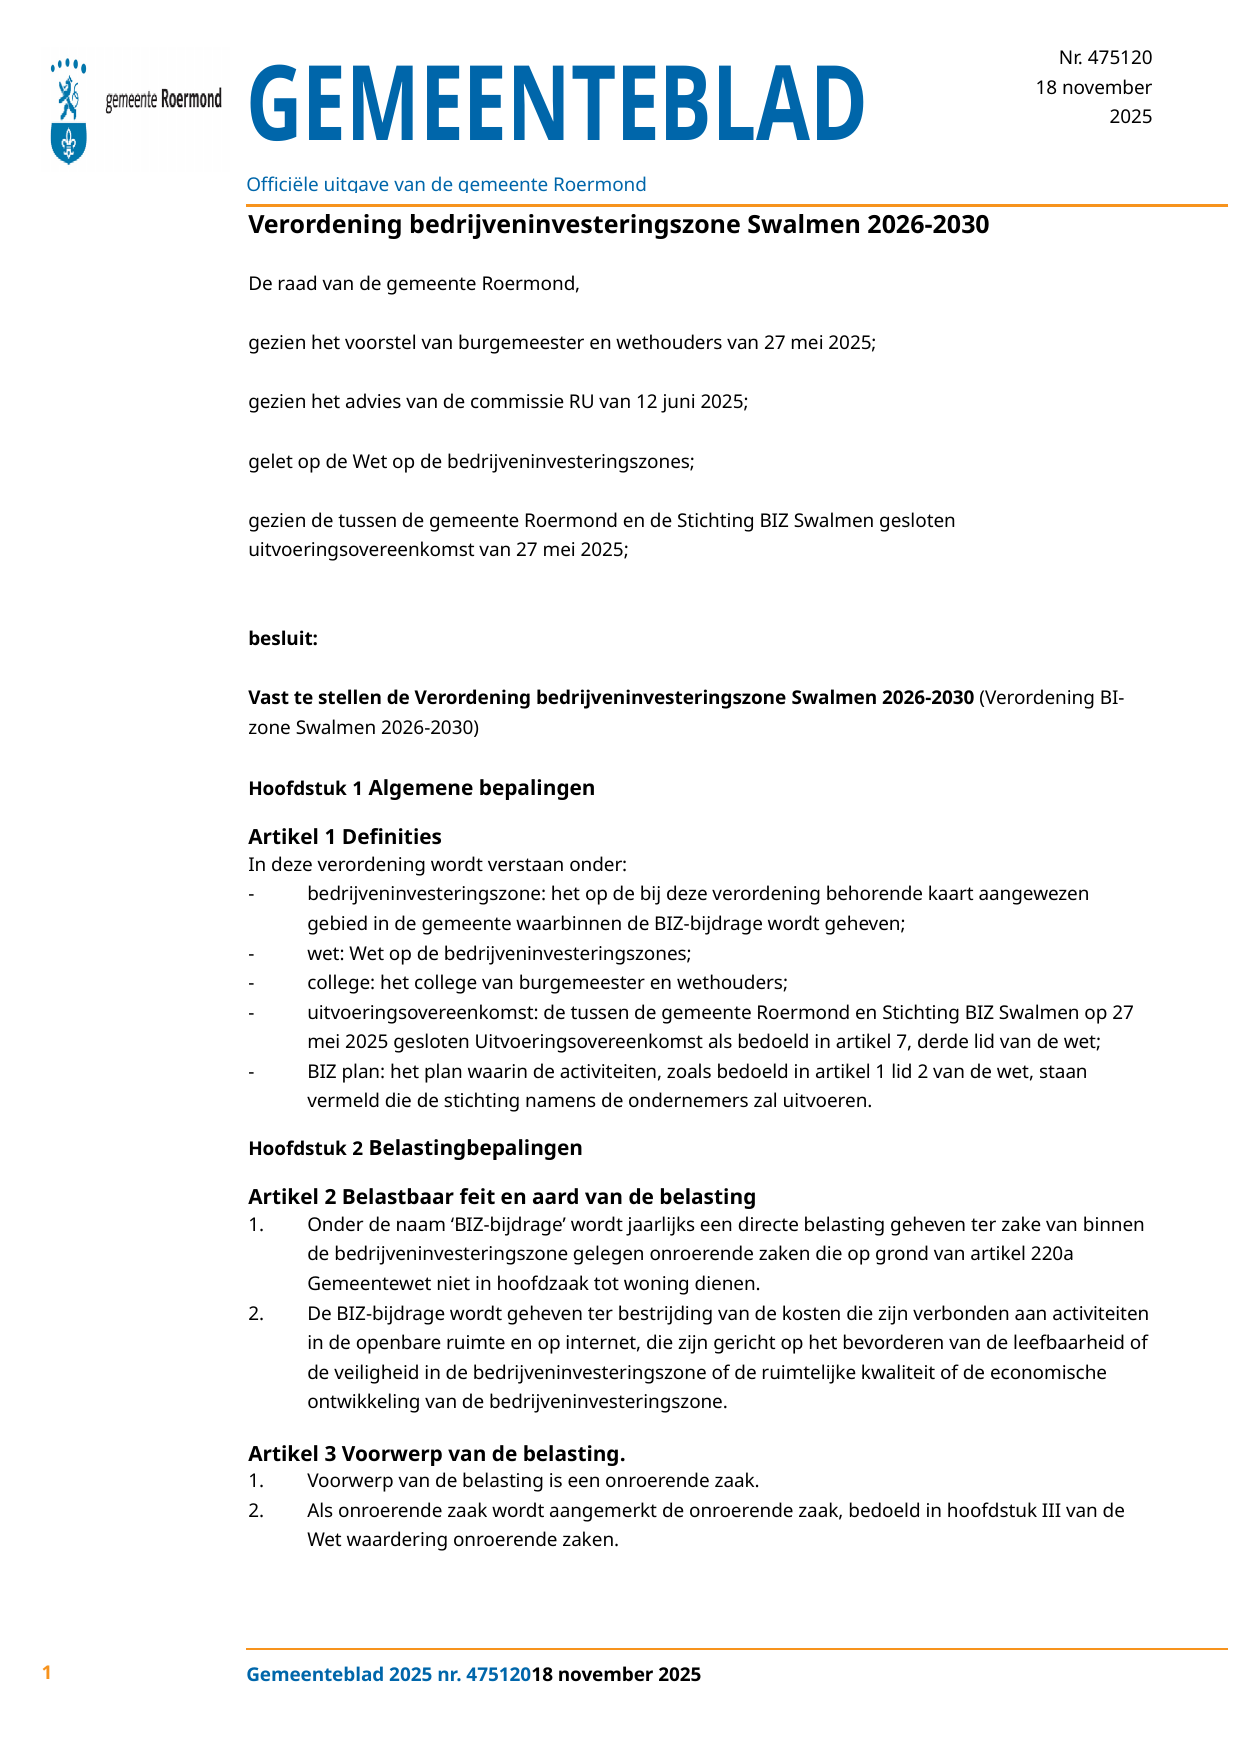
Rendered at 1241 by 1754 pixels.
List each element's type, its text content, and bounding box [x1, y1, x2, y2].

text Hoofdstuk 2 Belastingbepalingen [248, 1133, 1152, 1162]
text Artikel 3 Voorwerp van de belasting. [248, 1439, 1152, 1467]
text gezien het voorstel van burgemeester en wethouders van 27 mei 2025; [248, 329, 1152, 355]
text besluit: [248, 625, 1152, 651]
text Artikel 1 Definities [248, 822, 1152, 851]
list De BIZ-bijdrage wordt geheven ter bestrijding van de kosten die zijn verbonden aan activiteiten in de openbare ruimte en op internet, die zijn gericht op het bevorderen van de leefbaarheid of de veiligheid in de bedrijveninvesteringszone of de ruimtelijke kwaliteit of de economische ontwikkeling van de bedrijveninvesteringszone. [248, 1300, 1152, 1414]
picture [41, 47, 231, 172]
text In deze verordening wordt verstaan onder: [248, 851, 1152, 877]
list Als onroerende zaak wordt aangemerkt de onroerende zaak, bedoeld in hoofdstuk III van de Wet waardering onroerende zaken. [248, 1497, 1152, 1552]
list uitvoeringsovereenkomst: de tussen de gemeente Roermond en Stichting BIZ Swalmen op 27 mei 2025 gesloten Uitvoeringsovereenkomst als bedoeld in artikel 7, derde lid van de wet; [248, 999, 1152, 1054]
text Verordening bedrijveninvesteringszone Swalmen 2026-2030 [248, 207, 1152, 241]
list Voorwerp van de belasting is een onroerende zaak. [248, 1467, 1152, 1493]
text gezien het advies van de commissie RU van 12 juni 2025; [248, 389, 1152, 414]
text De raad van de gemeente Roermond, [248, 270, 1152, 296]
list bedrijveninvesteringszone: het op de bij deze verordening behorende kaart aangewezen gebied in de gemeente waarbinnen de BIZ-bijdrage wordt geheven; [248, 881, 1152, 936]
list BIZ plan: het plan waarin de activiteiten, zoals bedoeld in artikel 1 lid 2 van de wet, staan vermeld die de stichting namens de ondernemers zal uitvoeren. [248, 1058, 1152, 1113]
text Vast te stellen de Verordening bedrijveninvesteringszone Swalmen 2026-2030 (Verordening BI-zone Swalmen 2026-2030) [248, 684, 1152, 740]
text Hoofdstuk 1 Algemene bepalingen [248, 773, 1152, 802]
text gezien de tussen de gemeente Roermond en de Stichting BIZ Swalmen gesloten uitvoeringsovereenkomst van 27 mei 2025; [248, 507, 1152, 562]
list Onder de naam ‘BIZ-bijdrage’ wordt jaarlijks een directe belasting geheven ter zake van binnen de bedrijveninvesteringszone gelegen onroerende zaken die op grond van artikel 220a Gemeentewet niet in hoofdzaak tot woning dienen. [248, 1211, 1152, 1296]
text Artikel 2 Belastbaar feit en aard van de belasting [248, 1182, 1152, 1211]
list wet: Wet op de bedrijveninvesteringszones; [248, 940, 1152, 965]
text gelet op de Wet op de bedrijveninvesteringszones; [248, 448, 1152, 473]
list college: het college van burgemeester en wethouders; [248, 969, 1152, 995]
